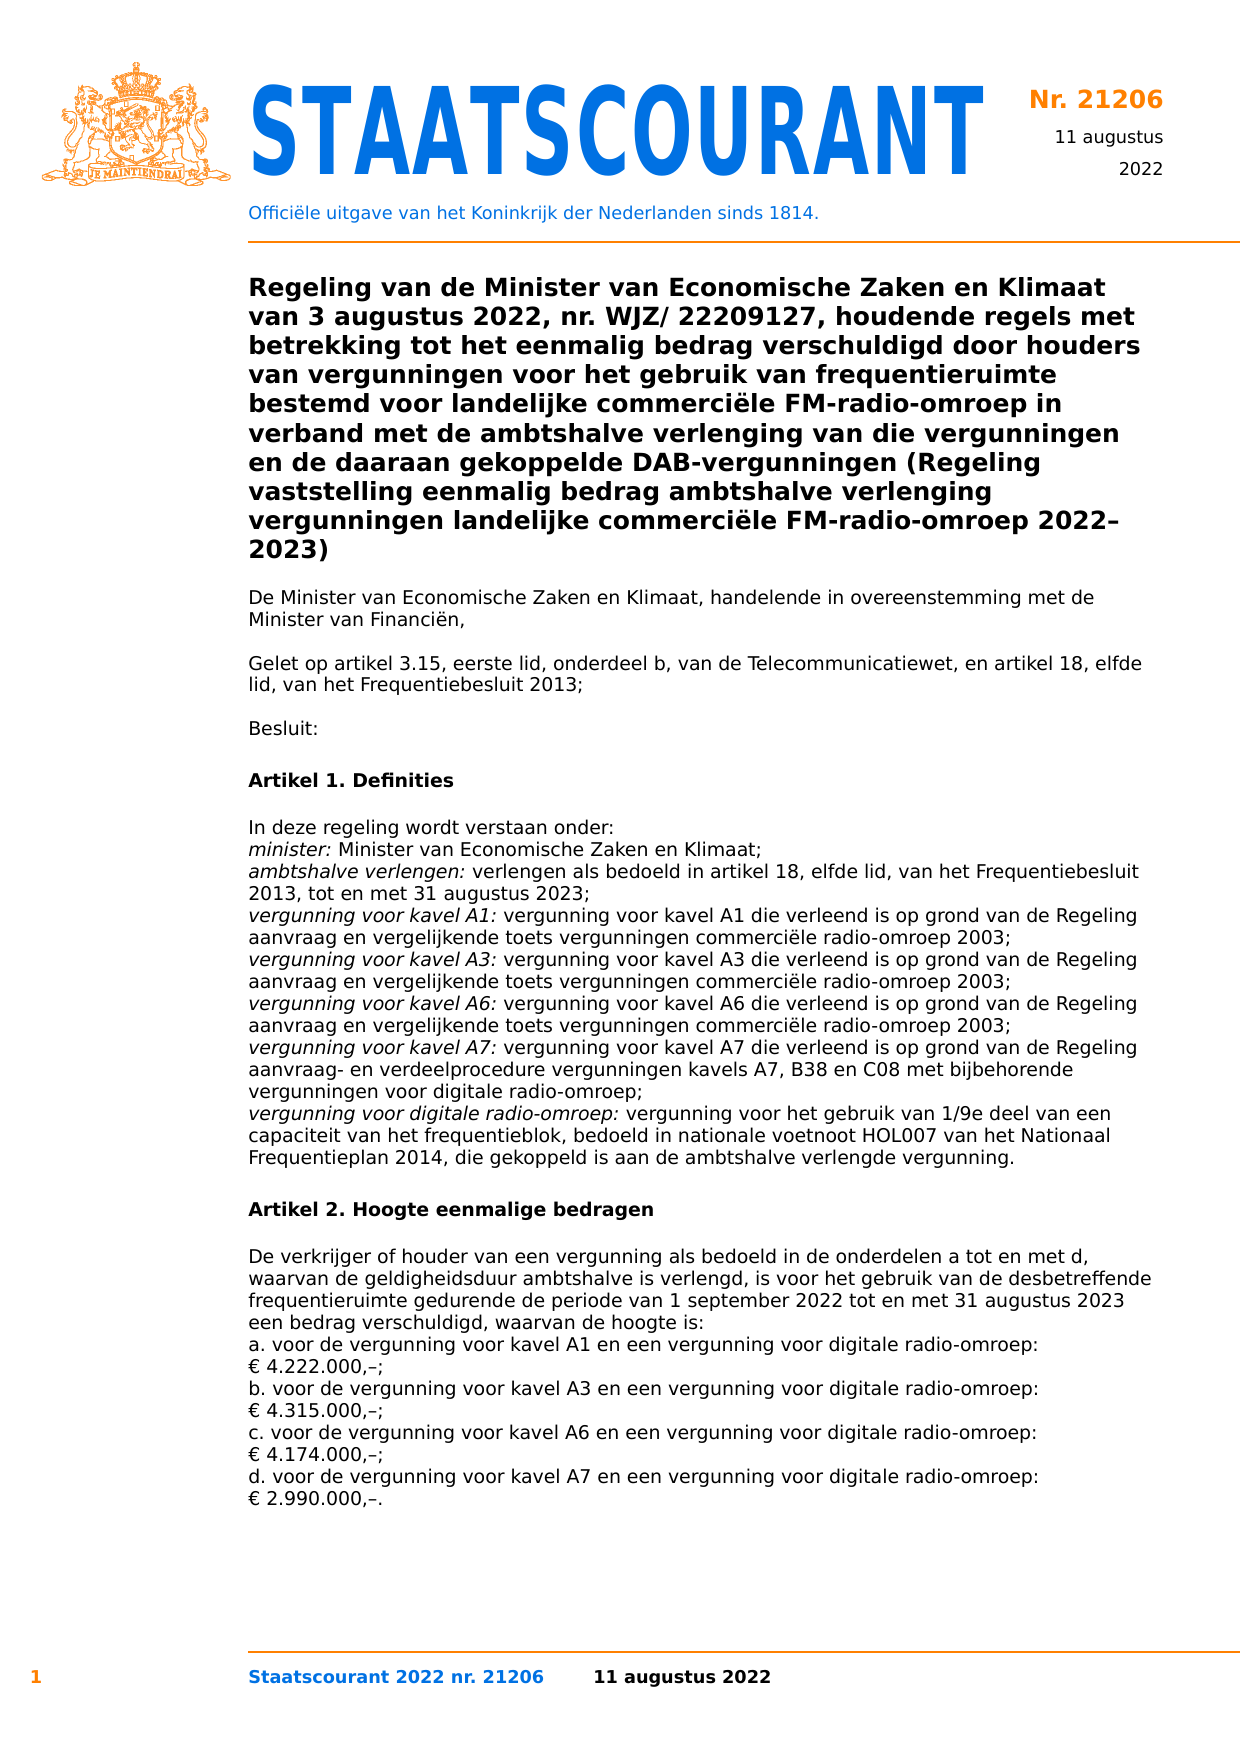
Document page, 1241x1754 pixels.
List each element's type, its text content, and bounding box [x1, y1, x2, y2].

subtitle Regeling van de Minister van Economische Zaken en Klimaat van 3 augustus 2022, nr. WJZ/ 22209127, houdende regels met betrekking tot het eenmalig bedrag verschuldigd door houders van vergunningen voor het gebruik van frequentieruimte bestemd voor landelijke commerciële FM-radio-omroep in verband met de ambtshalve verlenging van die vergunningen en de daaraan gekoppelde DAB-vergunningen (Regeling vaststelling eenmalig bedrag ambtshalve verlenging vergunningen landelijke commerciële FM-radio-omroep 2022–2023) [248, 273, 1163, 565]
text De verkrijger of houder van een vergunning als bedoeld in de onderdelen a tot en met d, waarvan de geldigheidsduur ambtshalve is verlengd, is voor het gebruik van de desbetreffende frequentieruimte gedurende de periode van 1 september 2022 tot en met 31 augustus 2023 een bedrag verschuldigd, waarvan de hoogte is: [248, 1246, 1163, 1334]
picture [41, 62, 231, 186]
table_cell Officiële uitgave van het Koninkrijk der Nederlanden sinds 1814. [248, 203, 1240, 241]
text minister: Minister van Economische Zaken en Klimaat; [248, 839, 1163, 861]
table_header STAATSCOURANT [248, 62, 998, 203]
subtitle Artikel 2. Hoogte eenmalige bedragen [248, 1199, 1163, 1221]
text In deze regeling wordt verstaan onder: [248, 817, 1163, 839]
text d. voor de vergunning voor kavel A7 en een vergunning voor digitale radio-omroep: € 2.990.000,–. [248, 1466, 1163, 1509]
text vergunning voor kavel A6: vergunning voor kavel A6 die verleend is op grond van de Regeling aanvraag en vergelijkende toets vergunningen commerciële radio-omroep 2003; [248, 993, 1163, 1037]
text Gelet op artikel 3.15, eerste lid, onderdeel b, van de Telecommunicatiewet, en artikel 18, elfde lid, van het Frequentiebesluit 2013; [248, 652, 1163, 696]
table_header Nr. 21206 [998, 62, 1240, 121]
text a. voor de vergunning voor kavel A1 en een vergunning voor digitale radio-omroep: € 4.222.000,–; [248, 1334, 1163, 1378]
text b. voor de vergunning voor kavel A3 en een vergunning voor digitale radio-omroep: € 4.315.000,–; [248, 1378, 1163, 1422]
text De Minister van Economische Zaken en Klimaat, handelende in overeenstemming met de Minister van Financiën, [248, 587, 1163, 631]
text vergunning voor kavel A3: vergunning voor kavel A3 die verleend is op grond van de Regeling aanvraag en vergelijkende toets vergunningen commerciële radio-omroep 2003; [248, 949, 1163, 993]
table_cell 2022 [998, 153, 1240, 203]
text vergunning voor kavel A7: vergunning voor kavel A7 die verleend is op grond van de Regeling aanvraag- en verdeelprocedure vergunningen kavels A7, B38 en C08 met bijbehorende vergunningen voor digitale radio-omroep; [248, 1037, 1163, 1103]
table_header [25, 62, 248, 241]
text Besluit: [248, 718, 1163, 740]
text vergunning voor kavel A1: vergunning voor kavel A1 die verleend is op grond van de Regeling aanvraag en vergelijkende toets vergunningen commerciële radio-omroep 2003; [248, 905, 1163, 949]
text ambtshalve verlengen: verlengen als bedoeld in artikel 18, elfde lid, van het Frequentiebesluit 2013, tot en met 31 augustus 2023; [248, 861, 1163, 905]
text c. voor de vergunning voor kavel A6 en een vergunning voor digitale radio-omroep: € 4.174.000,–; [248, 1422, 1163, 1466]
table_cell 11 augustus [998, 121, 1240, 153]
text vergunning voor digitale radio-omroep: vergunning voor het gebruik van 1/9e deel van een capaciteit van het frequentieblok, bedoeld in nationale voetnoot HOL007 van het Nationaal Frequentieplan 2014, die gekoppeld is aan de ambtshalve verlengde vergunning. [248, 1103, 1163, 1169]
subtitle Artikel 1. Definities [248, 770, 1163, 792]
